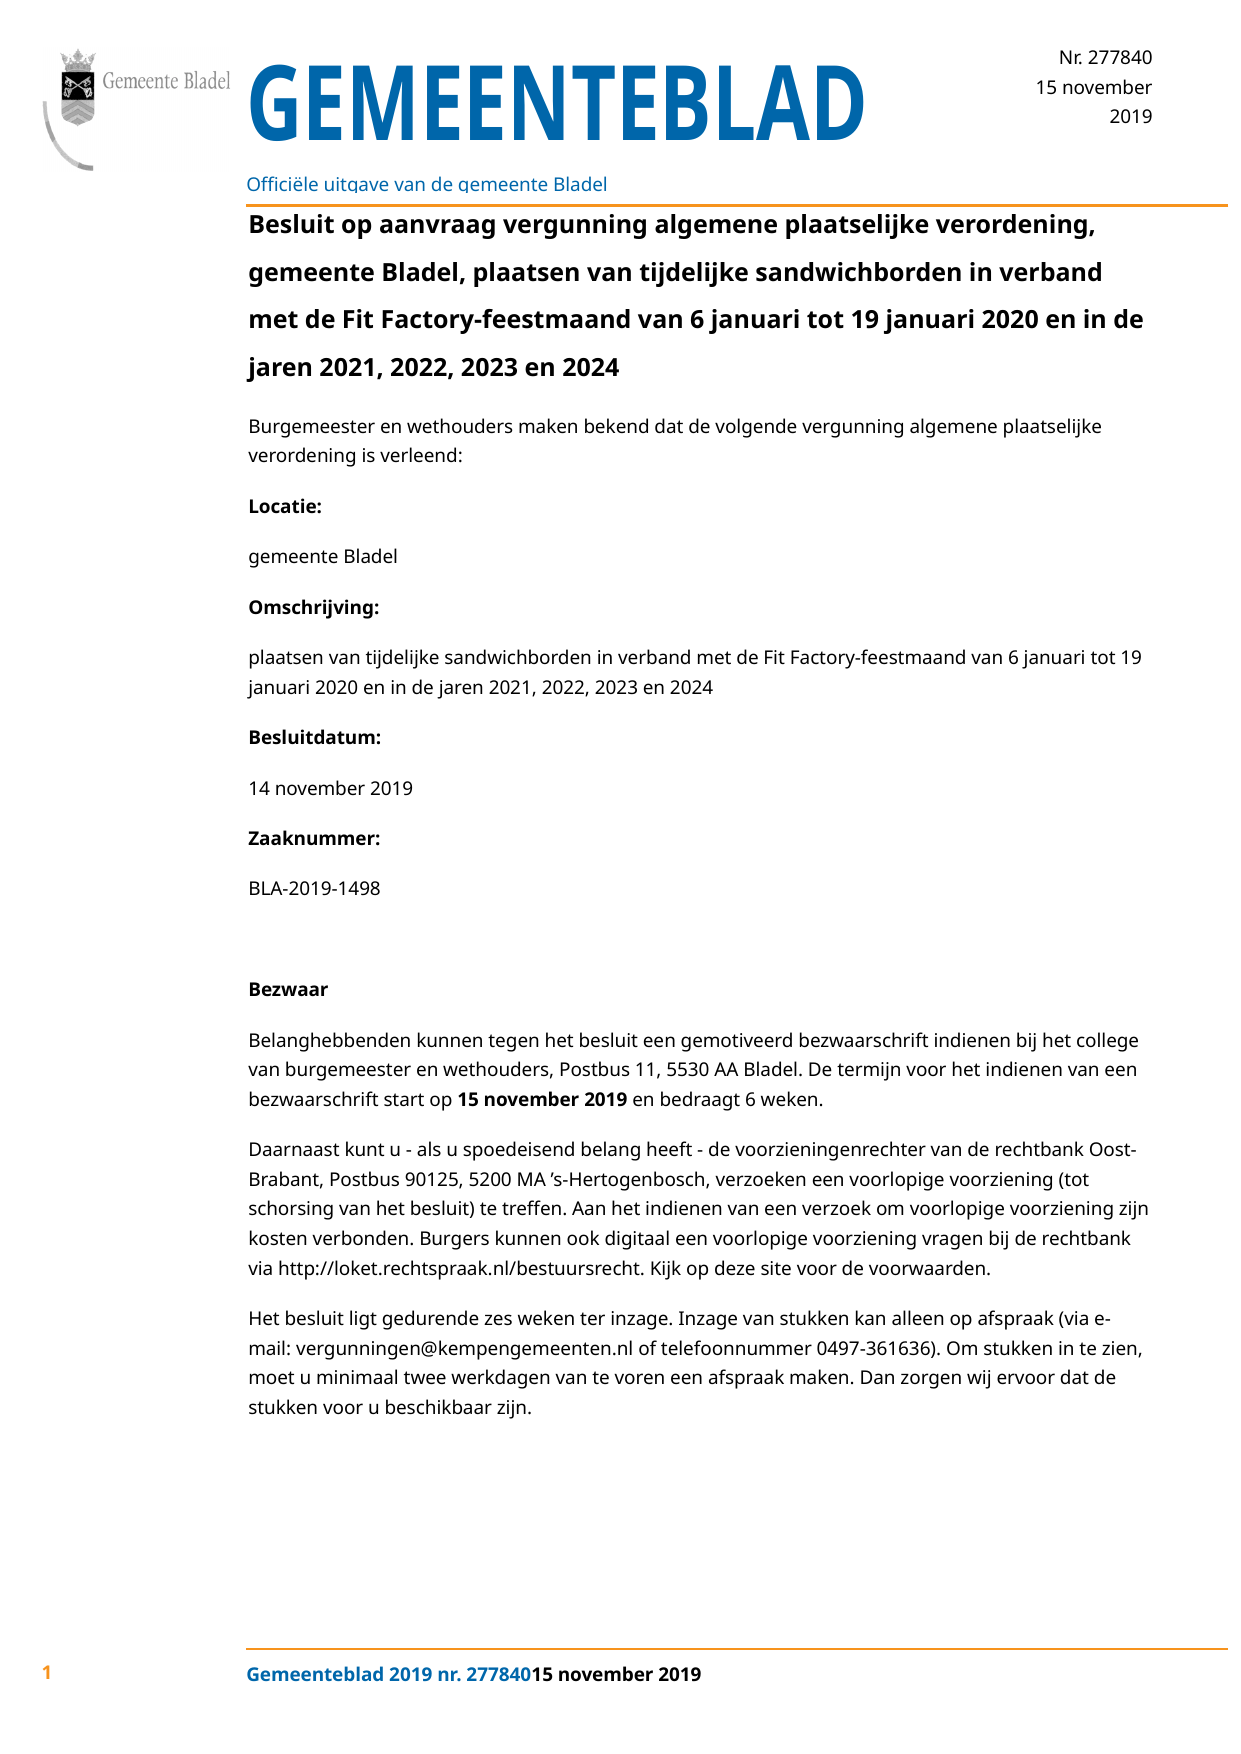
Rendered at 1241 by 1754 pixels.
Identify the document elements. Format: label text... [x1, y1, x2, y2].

text Belanghebbenden kunnen tegen het besluit een gemotiveerd bezwaarschrift indienen bij het college van burgemeester en wethouders, Postbus 11, 5530 AA Bladel. De termijn voor het indienen van een bezwaarschrift start op 15 november 2019 en bedraagt 6 weken. [248, 1027, 1152, 1112]
text Zaaknummer: [248, 825, 1152, 851]
text gemeente Bladel [248, 543, 1152, 569]
text Besluitdatum: [248, 724, 1152, 750]
text Omschrijving: [248, 594, 1152, 620]
text Burgemeester en wethouders maken bekend dat de volgende vergunning algemene plaatselijke verordening is verleend: [248, 413, 1152, 468]
text Locatie: [248, 493, 1152, 519]
text 14 november 2019 [248, 775, 1152, 801]
picture [41, 47, 231, 172]
text BLA-2019-1498 [248, 876, 1152, 901]
text Daarnaast kunt u - als u spoedeisend belang heeft - de voorzieningenrechter van de rechtbank Oost-Brabant, Postbus 90125, 5200 MA ’s-Hertogenbosch, verzoeken een voorlopige voorziening (tot schorsing van het besluit) te treffen. Aan het indienen van een verzoek om voorlopige voorziening zijn kosten verbonden. Burgers kunnen ook digitaal een voorlopige voorziening vragen bij de rechtbank via http://loket.rechtspraak.nl/bestuursrecht. Kijk op deze site voor de voorwaarden. [248, 1136, 1152, 1281]
text Besluit op aanvraag vergunning algemene plaatselijke verordening, gemeente Bladel, plaatsen van tijdelijke sandwichborden in verband met de Fit Factory-feestmaand van 6 januari tot 19 januari 2020 en in de jaren 2021, 2022, 2023 en 2024 [248, 207, 1152, 384]
text plaatsen van tijdelijke sandwichborden in verband met de Fit Factory-feestmaand van 6 januari tot 19 januari 2020 en in de jaren 2021, 2022, 2023 en 2024 [248, 644, 1152, 700]
text Bezwaar [248, 976, 1152, 1002]
text Het besluit ligt gedurende zes weken ter inzage. Inzage van stukken kan alleen op afspraak (via e-mail: vergunningen@kempengemeenten.nl of telefoonnummer 0497-361636). Om stukken in te zien, moet u minimaal twee werkdagen van te voren een afspraak maken. Dan zorgen wij ervoor dat de stukken voor u beschikbaar zijn. [248, 1305, 1152, 1420]
